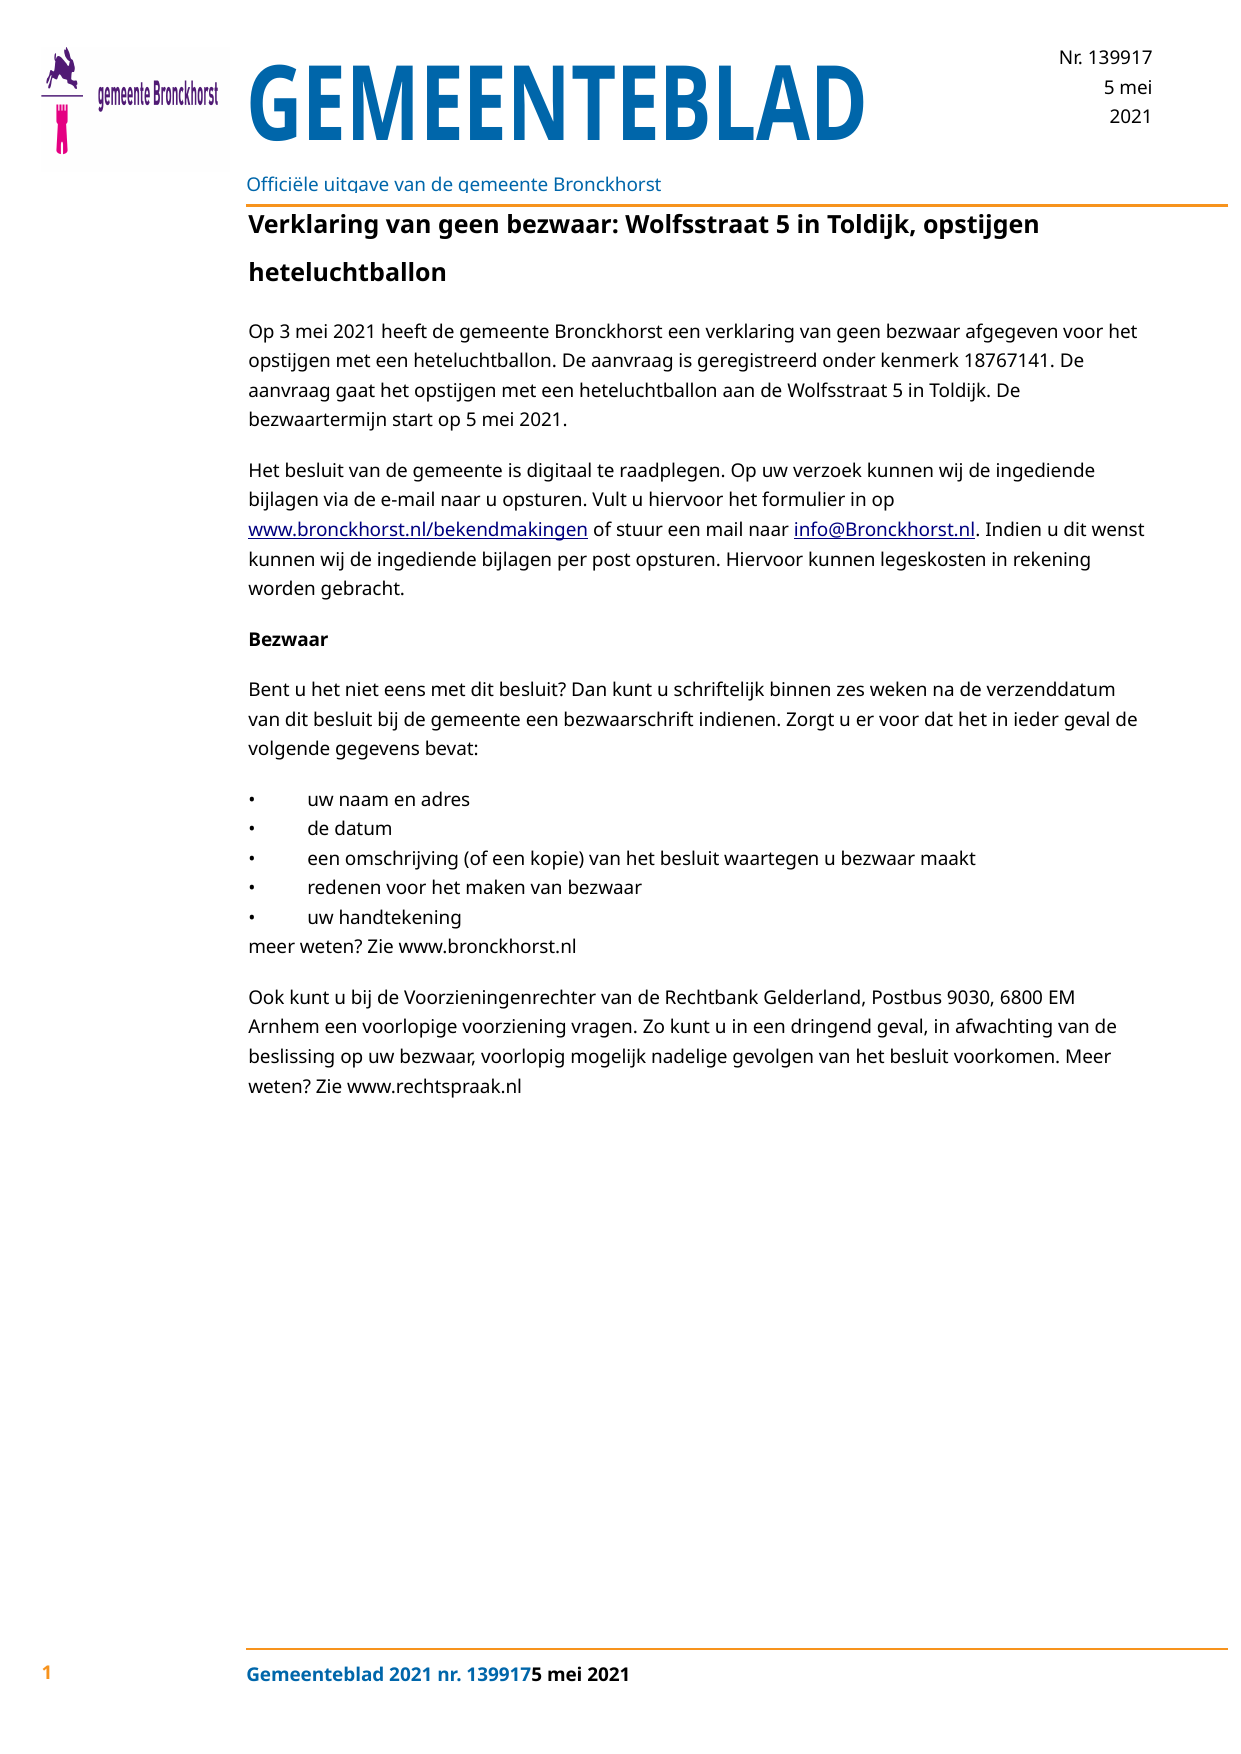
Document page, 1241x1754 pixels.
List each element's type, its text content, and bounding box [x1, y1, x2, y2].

text meer weten? Zie www.bronckhorst.nl [248, 934, 1152, 959]
text Op 3 mei 2021 heeft de gemeente Bronckhorst een verklaring van geen bezwaar afgegeven voor het opstijgen met een heteluchtballon. De aanvraag is geregistreerd onder kenmerk 18767141. De aanvraag gaat het opstijgen met een heteluchtballon aan de Wolfsstraat 5 in Toldijk. De bezwaartermijn start op 5 mei 2021. [248, 318, 1152, 432]
text Bezwaar [248, 626, 1152, 652]
list uw naam en adres [248, 786, 1152, 812]
text Ook kunt u bij de Voorzieningenrechter van de Rechtbank Gelderland, Postbus 9030, 6800 EM Arnhem een voorlopige voorziening vragen. Zo kunt u in een dringend geval, in afwachting van de beslissing op uw bezwaar, voorlopig mogelijk nadelige gevolgen van het besluit voorkomen. Meer weten? Zie www.rechtspraak.nl [248, 984, 1152, 1099]
list de datum [248, 815, 1152, 841]
list uw handtekening [248, 904, 1152, 930]
picture [41, 47, 231, 172]
list een omschrijving (of een kopie) van het besluit waartegen u bezwaar maakt [248, 845, 1152, 871]
text Bent u het niet eens met dit besluit? Dan kunt u schriftelijk binnen zes weken na de verzenddatum van dit besluit bij de gemeente een bezwaarschrift indienen. Zorgt u er voor dat het in ieder geval de volgende gegevens bevat: [248, 676, 1152, 761]
list redenen voor het maken van bezwaar [248, 874, 1152, 900]
text Het besluit van de gemeente is digitaal te raadplegen. Op uw verzoek kunnen wij de ingediende bijlagen via de e-mail naar u opsturen. Vult u hiervoor het formulier in op www.bronckhorst.nl/bekendmakingen of stuur een mail naar info@Bronckhorst.nl. Indien u dit wenst kunnen wij de ingediende bijlagen per post opsturen. Hiervoor kunnen legeskosten in rekening worden gebracht. [248, 457, 1152, 601]
text Verklaring van geen bezwaar: Wolfsstraat 5 in Toldijk, opstijgen heteluchtballon [248, 207, 1152, 288]
